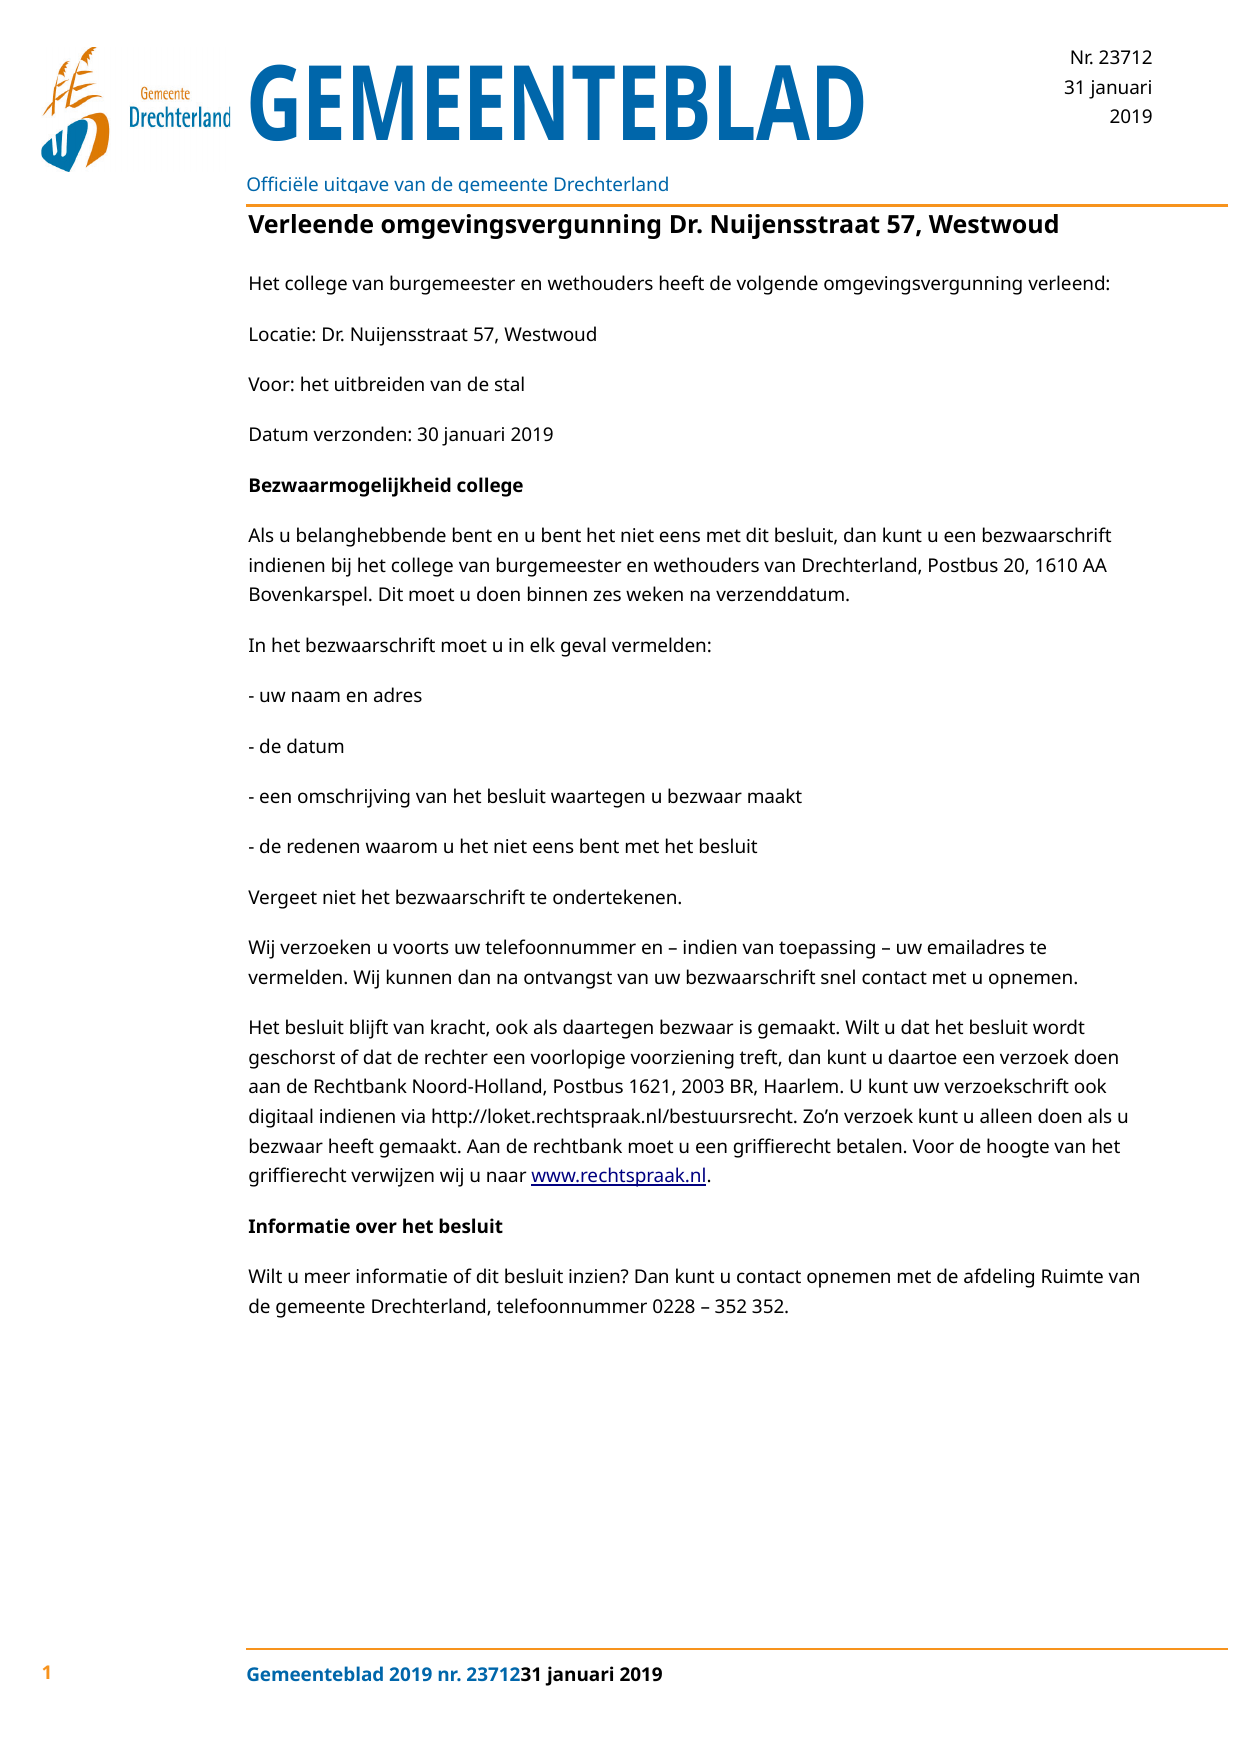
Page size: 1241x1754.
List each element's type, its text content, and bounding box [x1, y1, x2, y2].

text - een omschrijving van het besluit waartegen u bezwaar maakt [248, 783, 1152, 809]
text Verleende omgevingsvergunning Dr. Nuijensstraat 57, Westwoud [248, 207, 1152, 241]
text - de redenen waarom u het niet eens bent met het besluit [248, 834, 1152, 859]
text Bezwaarmogelijkheid college [248, 472, 1152, 498]
text Als u belanghebbende bent en u bent het niet eens met dit besluit, dan kunt u een bezwaarschrift indienen bij het college van burgemeester en wethouders van Drechterland, Postbus 20, 1610 AA Bovenkarspel. Dit moet u doen binnen zes weken na verzenddatum. [248, 522, 1152, 607]
picture [41, 47, 231, 172]
picture [41, 158, 64, 172]
picture [226, 115, 231, 124]
text Locatie: Dr. Nuijensstraat 57, Westwoud [248, 321, 1152, 346]
text Het college van burgemeester en wethouders heeft de volgende omgevingsvergunning verleend: [248, 270, 1152, 296]
text - uw naam en adres [248, 682, 1152, 708]
text Wilt u meer informatie of dit besluit inzien? Dan kunt u contact opnemen met de afdeling Ruimte van de gemeente Drechterland, telefoonnummer 0228 – 352 352. [248, 1263, 1152, 1318]
text Voor: het uitbreiden van de stal [248, 371, 1152, 397]
text Het besluit blijft van kracht, ook als daartegen bezwaar is gemaakt. Wilt u dat het besluit wordt geschorst of dat de rechter een voorlopige voorziening treft, dan kunt u daartoe een verzoek doen aan de Rechtbank Noord-Holland, Postbus 1621, 2003 BR, Haarlem. U kunt uw verzoekschrift ook digitaal indienen via http://loket.rechtspraak.nl/bestuursrecht. Zo’n verzoek kunt u alleen doen als u bezwaar heeft gemaakt. Aan de rechtbank moet u een griffierecht betalen. Voor de hoogte van het griffierecht verwijzen wij u naar www.rechtspraak.nl. [248, 1014, 1152, 1188]
text Vergeet niet het bezwaarschrift te ondertekenen. [248, 884, 1152, 910]
text Informatie over het besluit [248, 1213, 1152, 1238]
text Wij verzoeken u voorts uw telefoonnummer en – indien van toepassing – uw emailadres te vermelden. Wij kunnen dan na ontvangst van uw bezwaarschrift snel contact met u opnemen. [248, 934, 1152, 990]
text - de datum [248, 733, 1152, 758]
text Datum verzonden: 30 januari 2019 [248, 422, 1152, 447]
text In het bezwaarschrift moet u in elk geval vermelden: [248, 632, 1152, 658]
